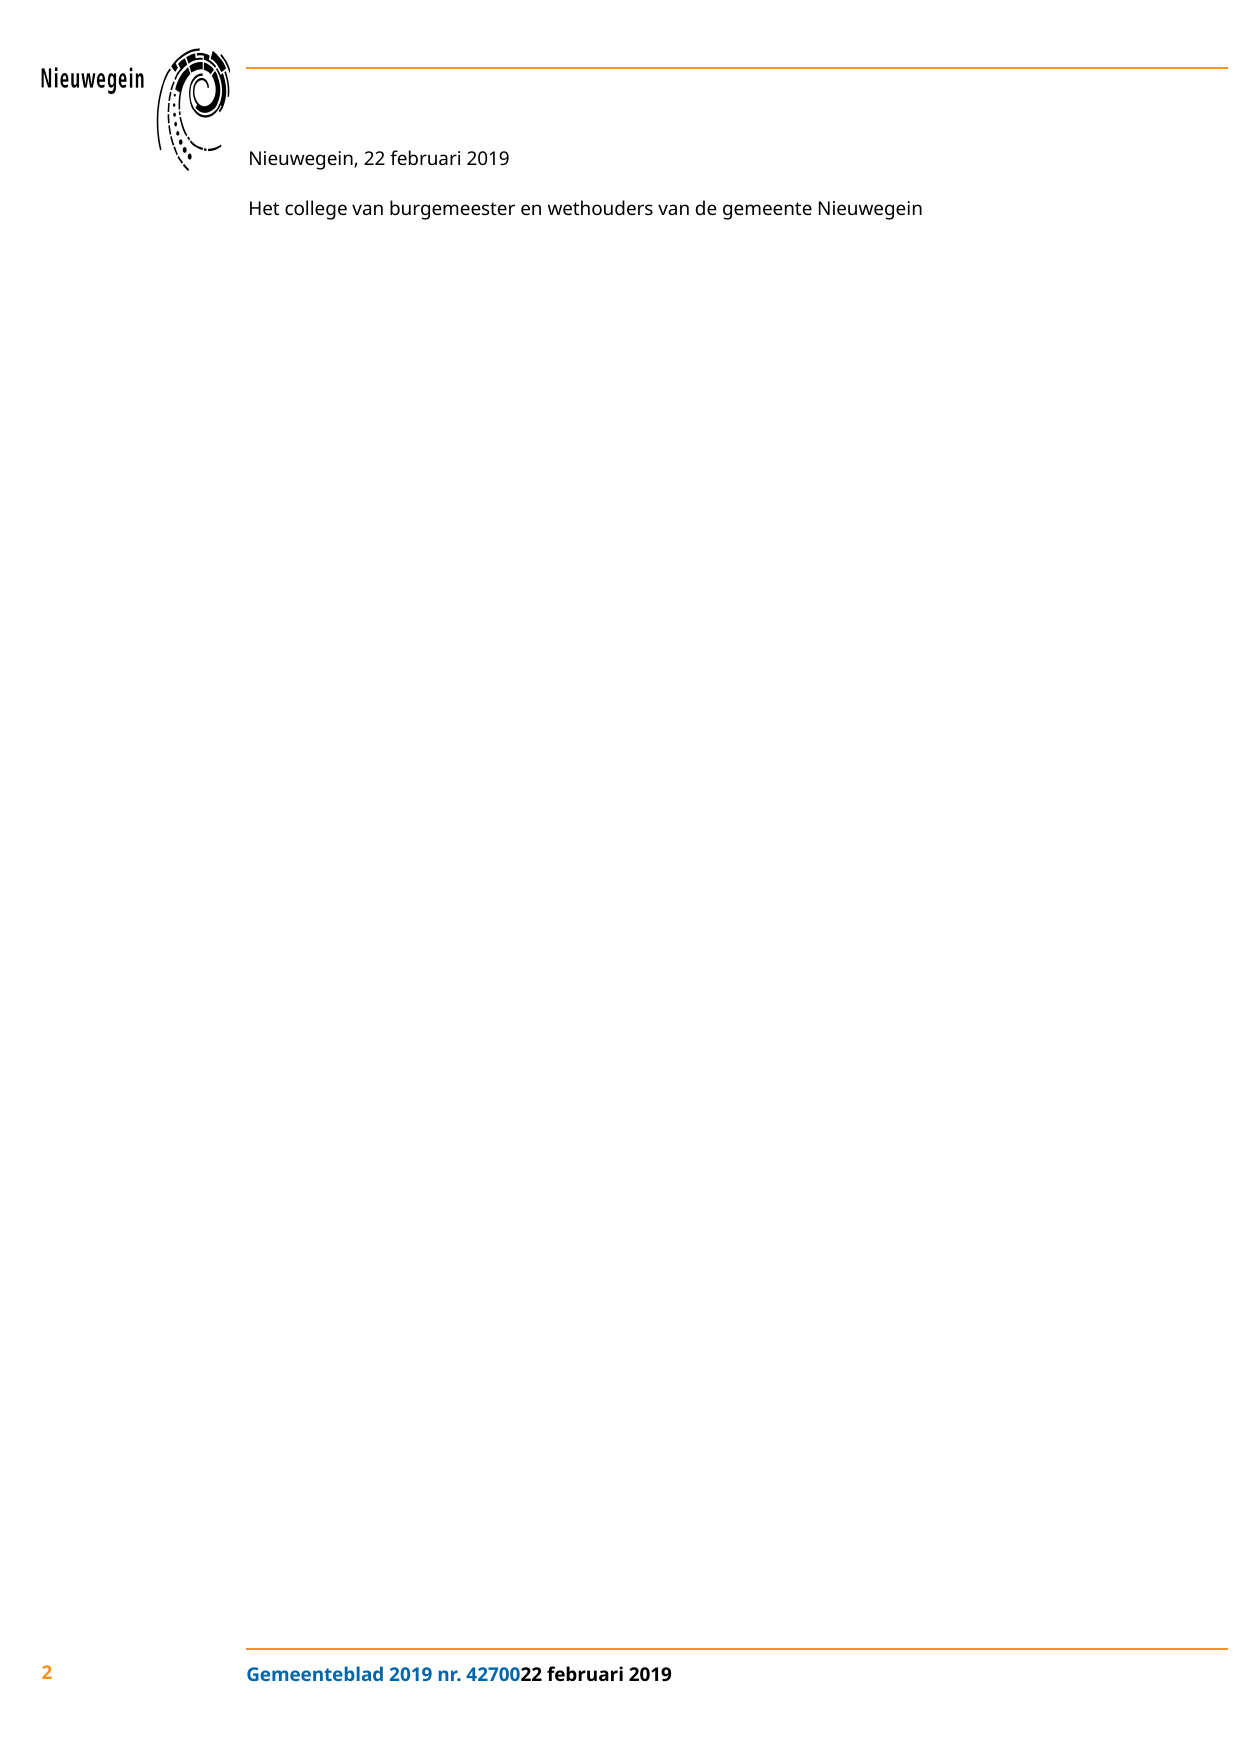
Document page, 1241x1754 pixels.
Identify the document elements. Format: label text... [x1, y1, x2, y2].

text Het college van burgemeester en wethouders van de gemeente Nieuwegein [248, 196, 1152, 221]
picture [41, 47, 231, 172]
text Nieuwegein, 22 februari 2019 [248, 145, 1152, 171]
